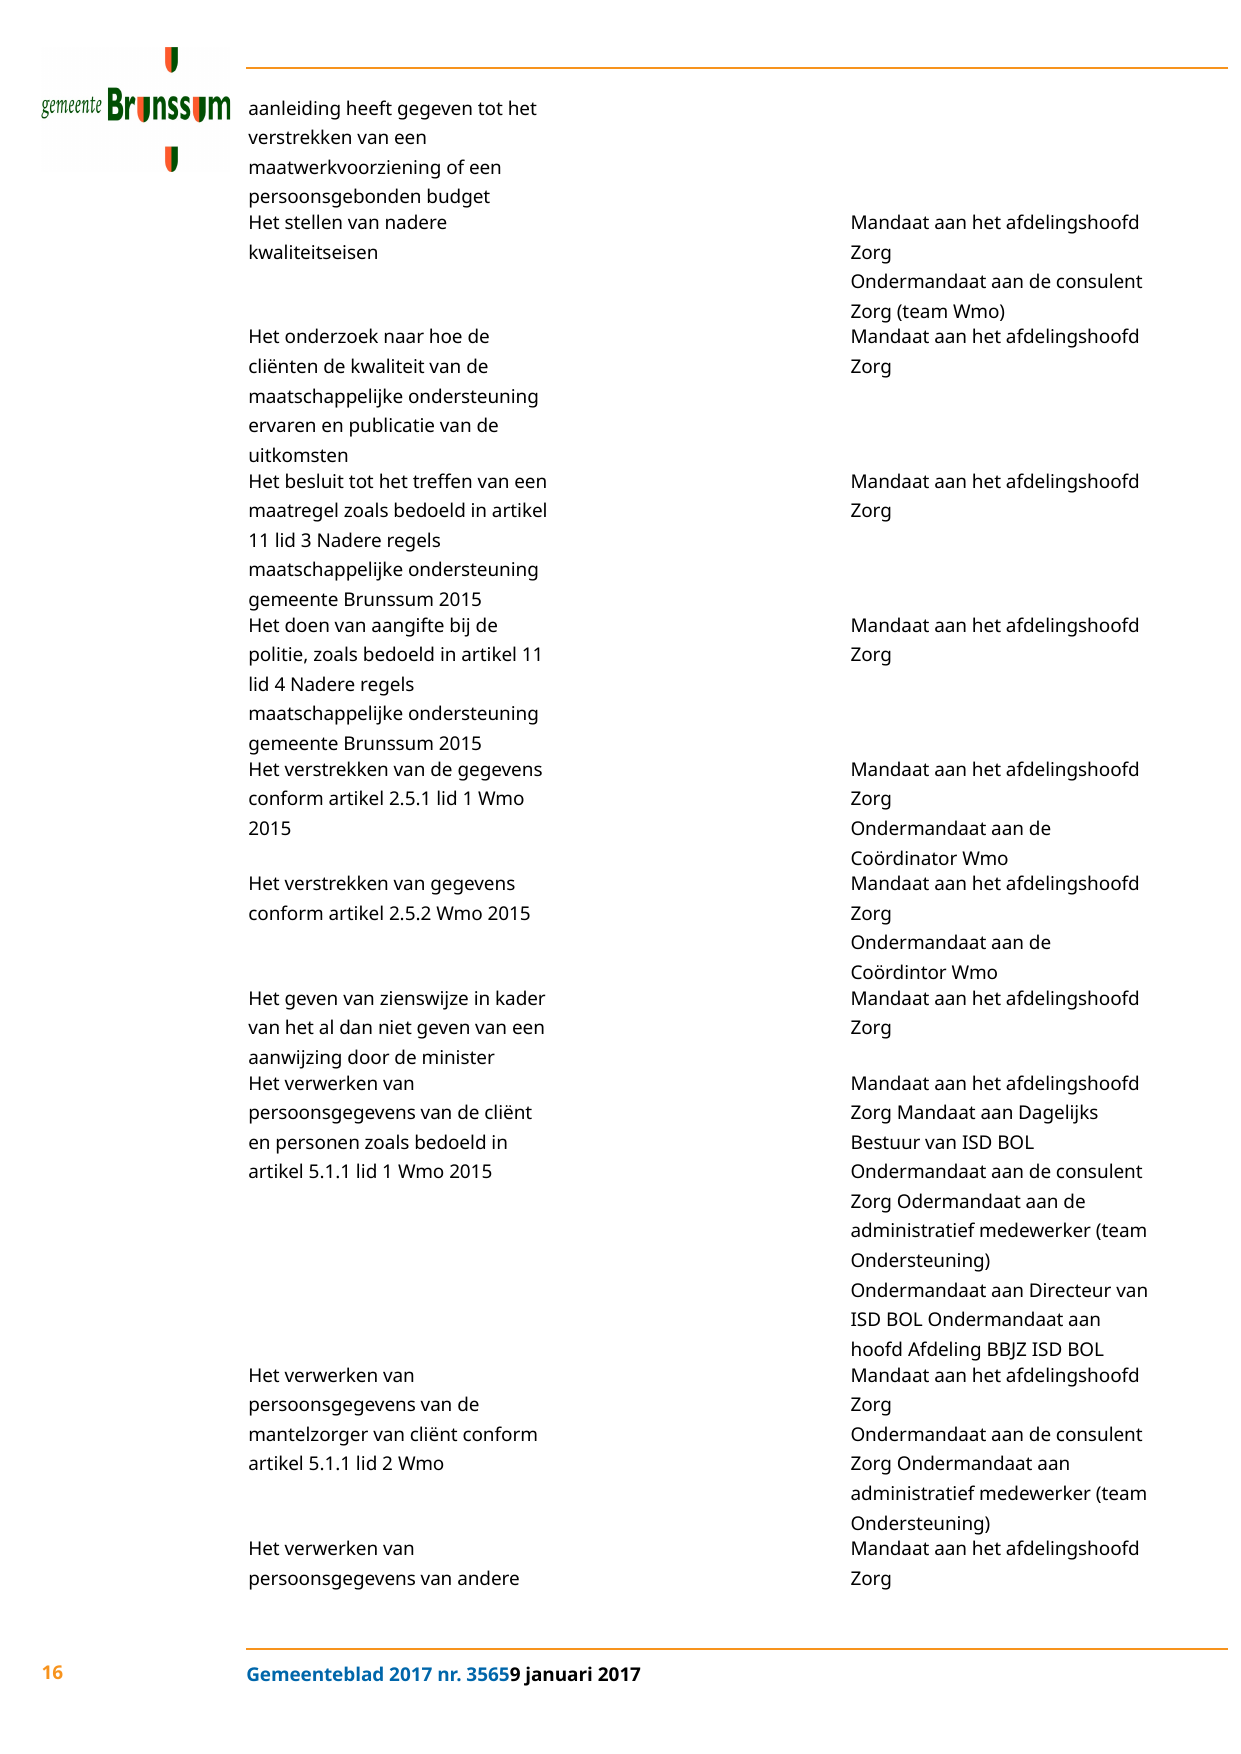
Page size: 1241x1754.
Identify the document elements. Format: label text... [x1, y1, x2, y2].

table_cell [549, 1535, 850, 1591]
table_cell Mandaat aan het afdelingshoofd Zorg [850, 468, 1152, 612]
table_cell [549, 985, 850, 1070]
table_cell [850, 95, 1152, 209]
table_cell [549, 612, 850, 756]
table_cell [549, 324, 850, 468]
table_cell aanleiding heeft gegeven tot het verstrekken van een maatwerkvoorziening of een persoonsgebonden budget [248, 95, 549, 209]
table_cell Mandaat aan het afdelingshoofd Zorg Ondermandaat aan de consulent Zorg (team Wmo) [850, 209, 1152, 324]
table_cell Het doen van aangifte bij de politie, zoals bedoeld in artikel 11 lid 4 Nadere regels maatschappelijke ondersteuning gemeente Brunssum 2015 [248, 612, 549, 756]
table_cell [549, 468, 850, 612]
table_cell Mandaat aan het afdelingshoofd Zorg Mandaat aan Dagelijks Bestuur van ISD BOL Ondermandaat aan de consulent Zorg Odermandaat aan de administratief medewerker (team Ondersteuning) Ondermandaat aan Directeur van ISD BOL Ondermandaat aan hoofd Afdeling BBJZ ISD BOL [850, 1070, 1152, 1362]
table_cell Mandaat aan het afdelingshoofd Zorg Ondermandaat aan de consulent Zorg Ondermandaat aan administratief medewerker (team Ondersteuning) [850, 1362, 1152, 1535]
table_cell Mandaat aan het afdelingshoofd Zorg [850, 1535, 1152, 1591]
table_cell Het verstrekken van de gegevens conform artikel 2.5.1 lid 1 Wmo 2015 [248, 756, 549, 870]
table_cell Mandaat aan het afdelingshoofd Zorg [850, 612, 1152, 756]
table_cell [549, 1070, 850, 1362]
table_cell Het geven van zienswijze in kader van het al dan niet geven van een aanwijzing door de minister [248, 985, 549, 1070]
table_cell [549, 870, 850, 985]
table_cell Mandaat aan het afdelingshoofd Zorg Ondermandaat aan de Coördintor Wmo [850, 870, 1152, 985]
table_cell Het verstrekken van gegevens conform artikel 2.5.2 Wmo 2015 [248, 870, 549, 985]
table_cell [549, 95, 850, 209]
table_cell Het onderzoek naar hoe de cliënten de kwaliteit van de maatschappelijke ondersteuning ervaren en publicatie van de uitkomsten [248, 324, 549, 468]
table_cell Mandaat aan het afdelingshoofd Zorg Ondermandaat aan de Coördinator Wmo [850, 756, 1152, 870]
table_cell Het verwerken van persoonsgegevens van andere [248, 1535, 549, 1591]
table_cell Het verwerken van persoonsgegevens van de mantelzorger van cliënt conform artikel 5.1.1 lid 2 Wmo [248, 1362, 549, 1535]
table_cell Mandaat aan het afdelingshoofd Zorg [850, 985, 1152, 1070]
table_cell Het verwerken van persoonsgegevens van de cliënt en personen zoals bedoeld in artikel 5.1.1 lid 1 Wmo 2015 [248, 1070, 549, 1362]
table_cell [549, 209, 850, 324]
picture [41, 47, 231, 172]
table_cell Het besluit tot het treffen van een maatregel zoals bedoeld in artikel 11 lid 3 Nadere regels maatschappelijke ondersteuning gemeente Brunssum 2015 [248, 468, 549, 612]
table_cell [549, 756, 850, 870]
table_cell Mandaat aan het afdelingshoofd Zorg [850, 324, 1152, 468]
table_cell Het stellen van nadere kwaliteitseisen [248, 209, 549, 324]
table_cell [549, 1362, 850, 1535]
